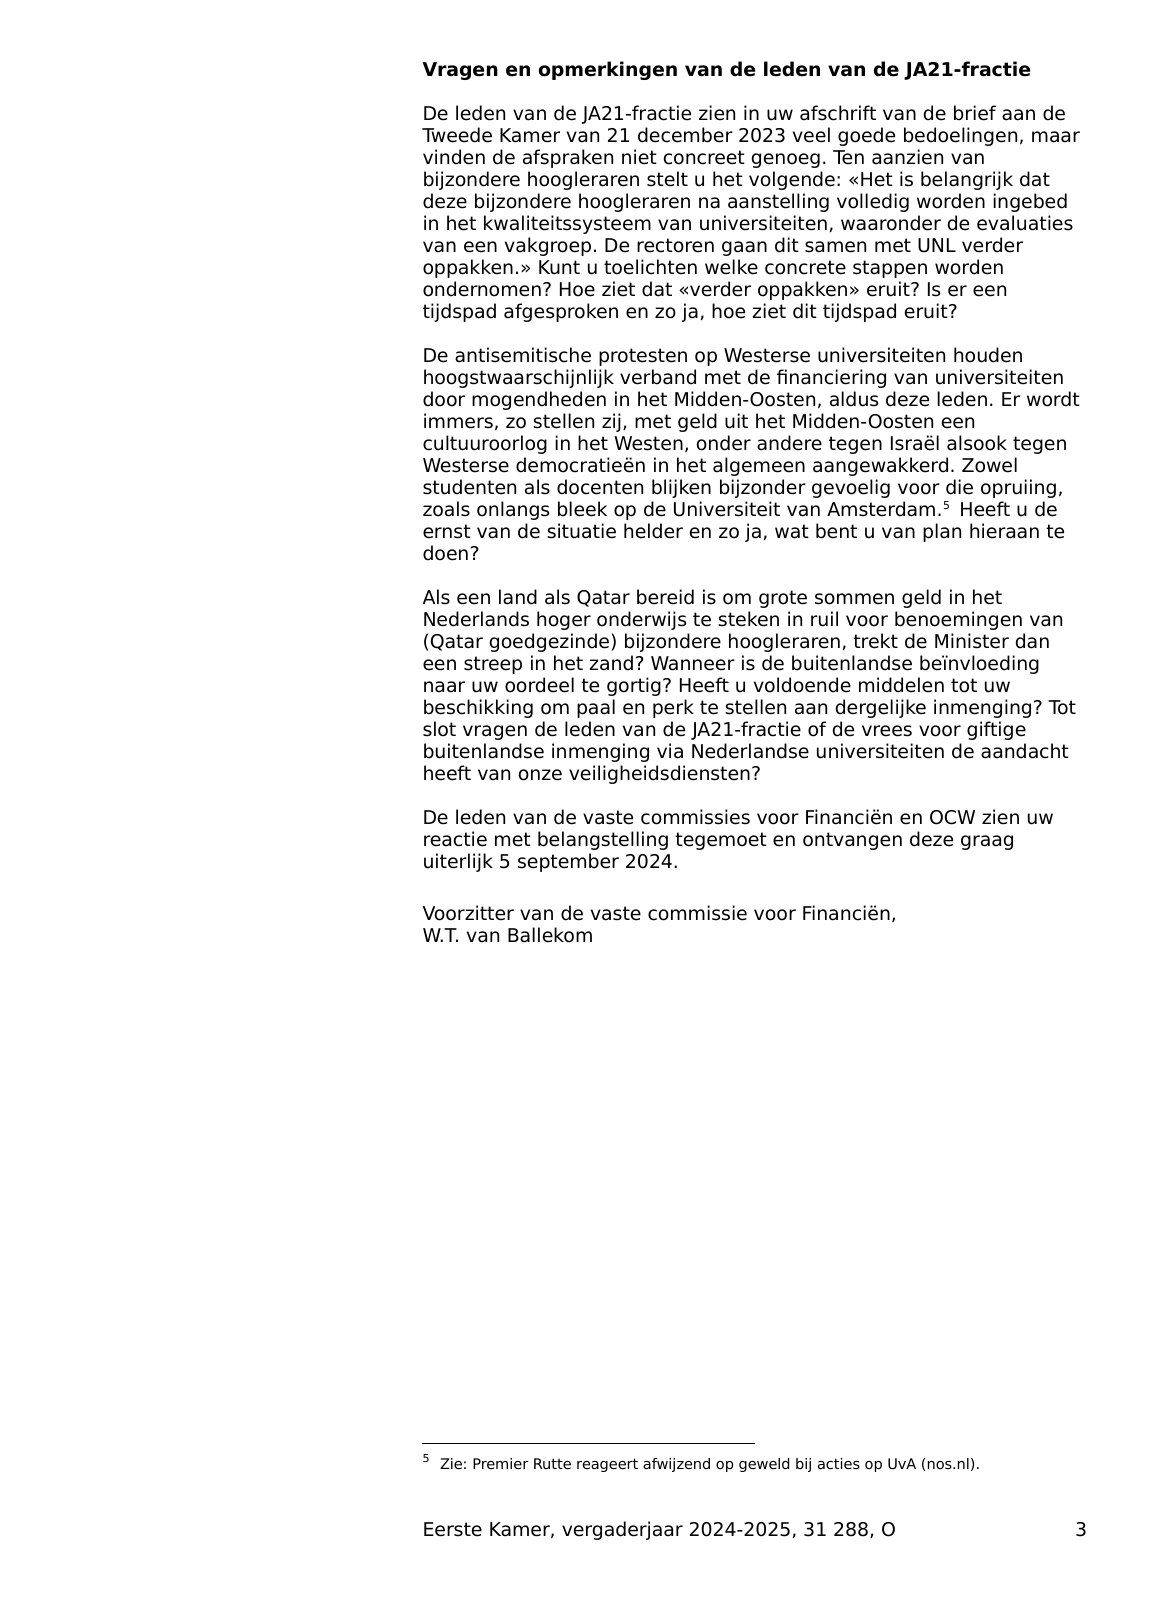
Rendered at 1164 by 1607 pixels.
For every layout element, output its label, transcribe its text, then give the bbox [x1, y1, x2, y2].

text De antisemitische protesten op Westerse universiteiten houden hoogstwaarschijnlijk verband met de financiering van universiteiten door mogendheden in het Midden-Oosten, aldus deze leden. Er wordt immers, zo stellen zij, met geld uit het Midden-Oosten een cultuuroorlog in het Westen, onder andere tegen Israël alsook tegen Westerse democratieën in het algemeen aangewakkerd. Zowel studenten als docenten blijken bijzonder gevoelig voor die opruiing, zoals onlangs bleek op de Universiteit van Amsterdam. Heeft u de ernst van de situatie helder en zo ja, wat bent u van plan hieraan te doen? [422, 345, 1087, 565]
text Zie: Premier Rutte reageert afwijzend op geweld bij acties op UvA (nos.nl). [422, 1452, 1087, 1474]
text Voorzitter van de vaste commissie voor Financiën, W.T. van Ballekom [422, 903, 1087, 947]
text De leden van de vaste commissies voor Financiën en OCW zien uw reactie met belangstelling tegemoet en ontvangen deze graag uiterlijk 5 september 2024. [422, 807, 1087, 873]
text Als een land als Qatar bereid is om grote sommen geld in het Nederlands hoger onderwijs te steken in ruil voor benoemingen van (Qatar goedgezinde) bijzondere hoogleraren, trekt de Minister dan een streep in het zand? Wanneer is de buitenlandse beïnvloeding naar uw oordeel te gortig? Heeft u voldoende middelen tot uw beschikking om paal en perk te stellen aan dergelijke inmenging? Tot slot vragen de leden van de JA21-fractie of de vrees voor giftige buitenlandse inmenging via Nederlandse universiteiten de aandacht heeft van onze veiligheidsdiensten? [422, 587, 1087, 785]
subtitle Vragen en opmerkingen van de leden van de JA21-fractie [422, 59, 1087, 81]
text De leden van de JA21-fractie zien in uw afschrift van de brief aan de Tweede Kamer van 21 december 2023 veel goede bedoelingen, maar vinden de afspraken niet concreet genoeg. Ten aanzien van bijzondere hoogleraren stelt u het volgende: «Het is belangrijk dat deze bijzondere hoogleraren na aanstelling volledig worden ingebed in het kwaliteitssysteem van universiteiten, waaronder de evaluaties van een vakgroep. De rectoren gaan dit samen met UNL verder oppakken.» Kunt u toelichten welke concrete stappen worden ondernomen? Hoe ziet dat «verder oppakken» eruit? Is er een tijdspad afgesproken en zo ja, hoe ziet dit tijdspad eruit? [422, 103, 1087, 323]
